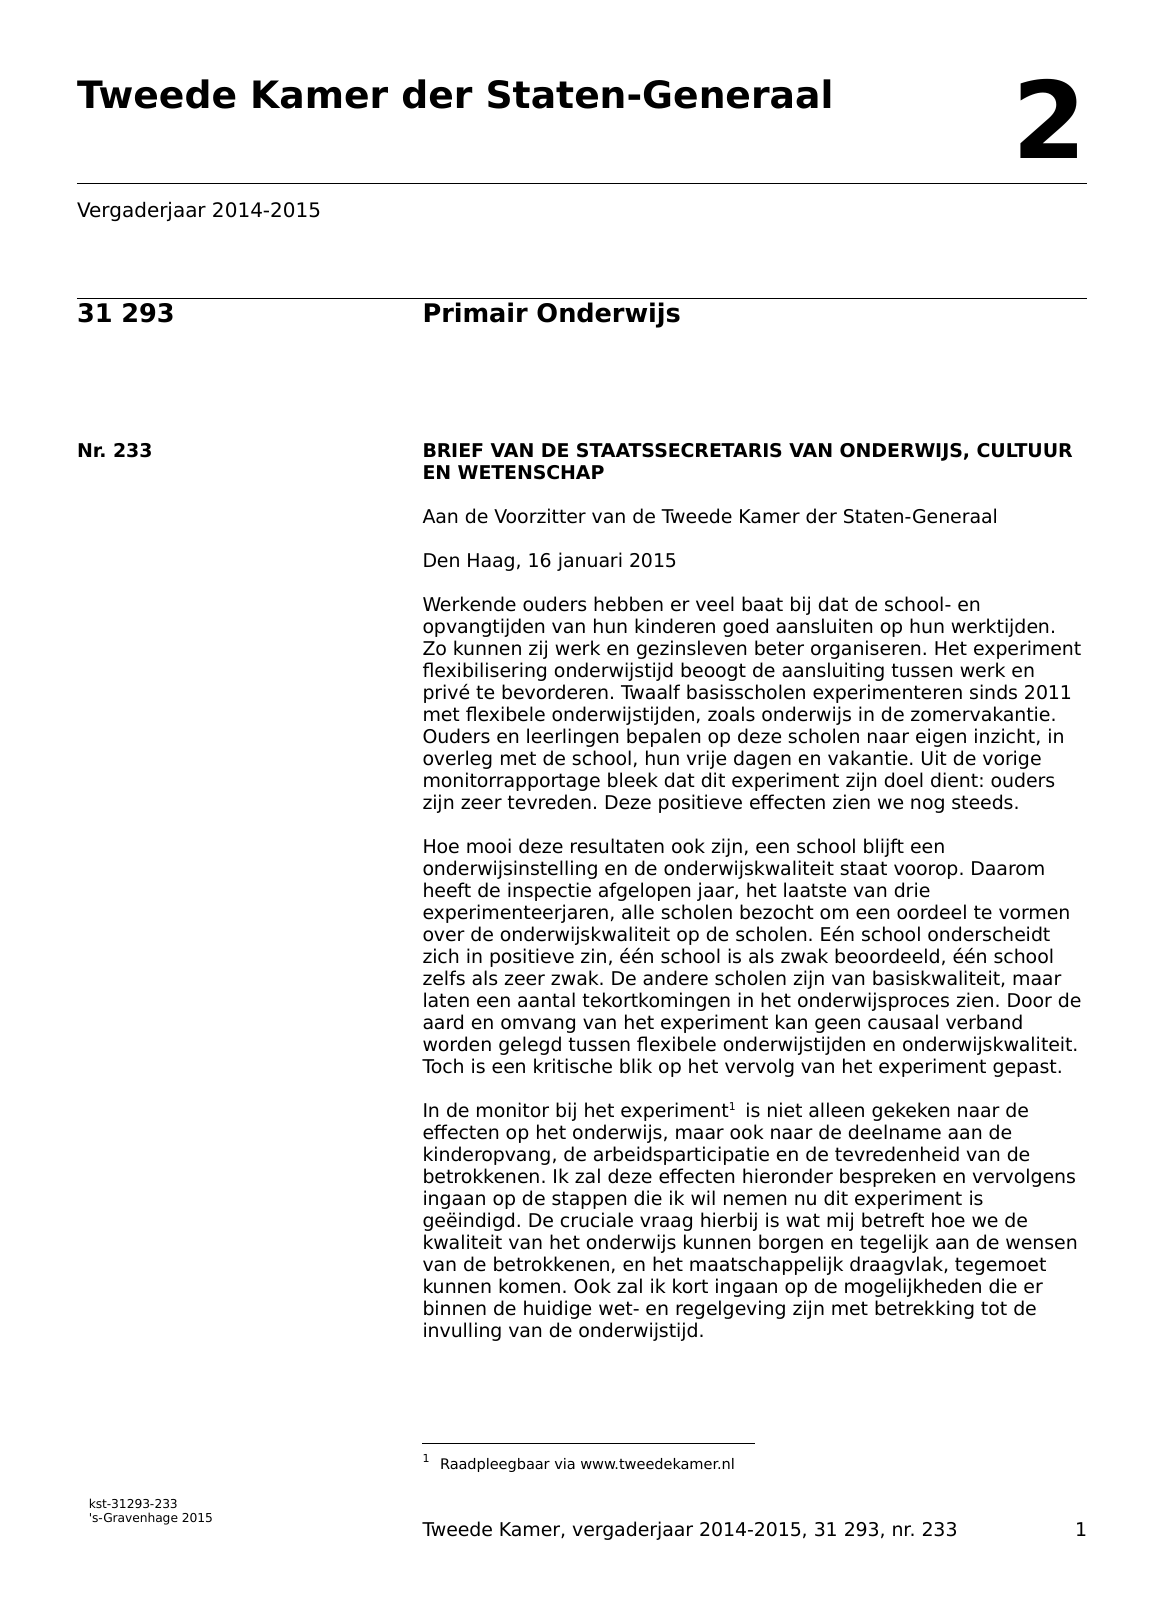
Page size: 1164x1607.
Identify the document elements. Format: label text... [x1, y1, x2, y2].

table_header 2 [886, 59, 1087, 183]
text 's-Gravenhage 2015 [88, 1511, 323, 1525]
subtitle Nr. 233 BRIEF VAN DE STAATSSECRETARIS VAN ONDERWIJS, CULTUUR EN WETENSCHAP [77, 440, 1087, 484]
table_cell Vergaderjaar 2014-2015 [77, 184, 1087, 298]
table_header Tweede Kamer der Staten-Generaal [77, 59, 886, 183]
text Werkende ouders hebben er veel baat bij dat de school- en opvangtijden van hun kinderen goed aansluiten op hun werktijden. Zo kunnen zij werk en gezinsleven beter organiseren. Het experiment flexibilisering onderwijstijd beoogt de aansluiting tussen werk en privé te bevorderen. Twaalf basisscholen experimenteren sinds 2011 met flexibele onderwijstijden, zoals onderwijs in de zomervakantie. Ouders en leerlingen bepalen op deze scholen naar eigen inzicht, in overleg met de school, hun vrije dagen en vakantie. Uit de vorige monitorrapportage bleek dat dit experiment zijn doel dient: ouders zijn zeer tevreden. Deze positieve effecten zien we nog steeds. [422, 594, 1087, 814]
text In de monitor bij het experiment is niet alleen gekeken naar de effecten op het onderwijs, maar ook naar de deelname aan de kinderopvang, de arbeidsparticipatie en de tevredenheid van de betrokkenen. Ik zal deze effecten hieronder bespreken en vervolgens ingaan op de stappen die ik wil nemen nu dit experiment is geëindigd. De cruciale vraag hierbij is wat mij betreft hoe we de kwaliteit van het onderwijs kunnen borgen en tegelijk aan de wensen van de betrokkenen, en het maatschappelijk draagvlak, tegemoet kunnen komen. Ook zal ik kort ingaan op de mogelijkheden die er binnen de huidige wet- en regelgeving zijn met betrekking tot de invulling van de onderwijstijd. [422, 1100, 1087, 1342]
text Raadpleegbaar via www.tweedekamer.nl [422, 1452, 1087, 1474]
text Den Haag, 16 januari 2015 [422, 550, 1087, 572]
text Aan de Voorzitter van de Tweede Kamer der Staten-Generaal [422, 506, 1087, 528]
subtitle 31 293 Primair Onderwijs [77, 299, 1087, 329]
text Hoe mooi deze resultaten ook zijn, een school blijft een onderwijsinstelling en de onderwijskwaliteit staat voorop. Daarom heeft de inspectie afgelopen jaar, het laatste van drie experimenteerjaren, alle scholen bezocht om een oordeel te vormen over de onderwijskwaliteit op de scholen. Eén school onderscheidt zich in positieve zin, één school is als zwak beoordeeld, één school zelfs als zeer zwak. De andere scholen zijn van basiskwaliteit, maar laten een aantal tekortkomingen in het onderwijsproces zien. Door de aard en omvang van het experiment kan geen causaal verband worden gelegd tussen flexibele onderwijstijden en onderwijskwaliteit. Toch is een kritische blik op het vervolg van het experiment gepast. [422, 836, 1087, 1078]
text kst-31293-233 [88, 1497, 323, 1511]
